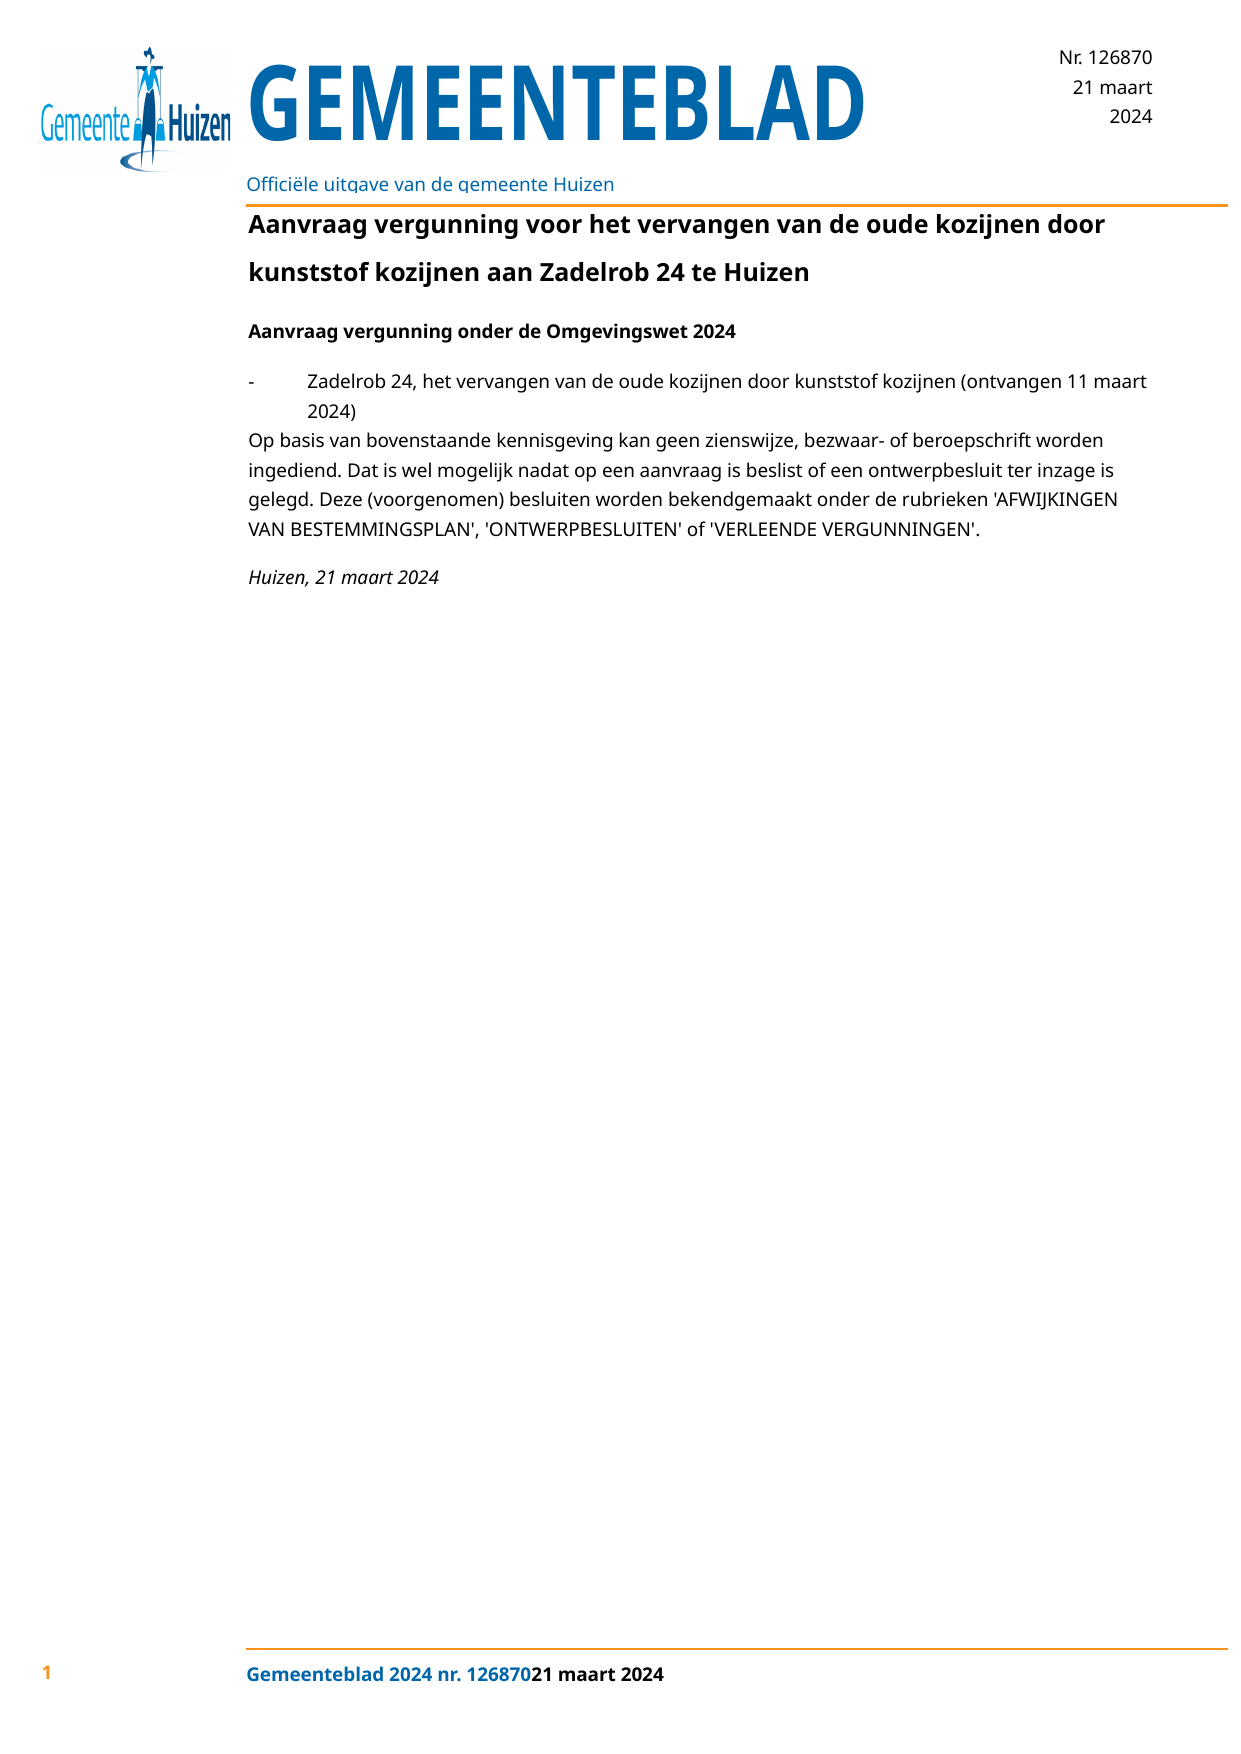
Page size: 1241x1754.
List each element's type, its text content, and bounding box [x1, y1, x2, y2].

text Aanvraag vergunning voor het vervangen van de oude kozijnen door kunststof kozijnen aan Zadelrob 24 te Huizen [248, 207, 1152, 288]
text Op basis van bovenstaande kennisgeving kan geen zienswijze, bezwaar- of beroepschrift worden ingediend. Dat is wel mogelijk nadat op een aanvraag is beslist of een ontwerpbesluit ter inzage is gelegd. Deze (voorgenomen) besluiten worden bekendgemaakt onder de rubrieken 'AFWIJKINGEN VAN BESTEMMINGSPLAN', 'ONTWERPBESLUITEN' of 'VERLEENDE VERGUNNINGEN'. [248, 427, 1152, 542]
text Huizen, 21 maart 2024 [248, 564, 1152, 590]
picture [41, 47, 231, 172]
list Zadelrob 24, het vervangen van de oude kozijnen door kunststof kozijnen (ontvangen 11 maart 2024) [248, 368, 1152, 424]
text Aanvraag vergunning onder de Omgevingswet 2024 [248, 318, 1152, 344]
